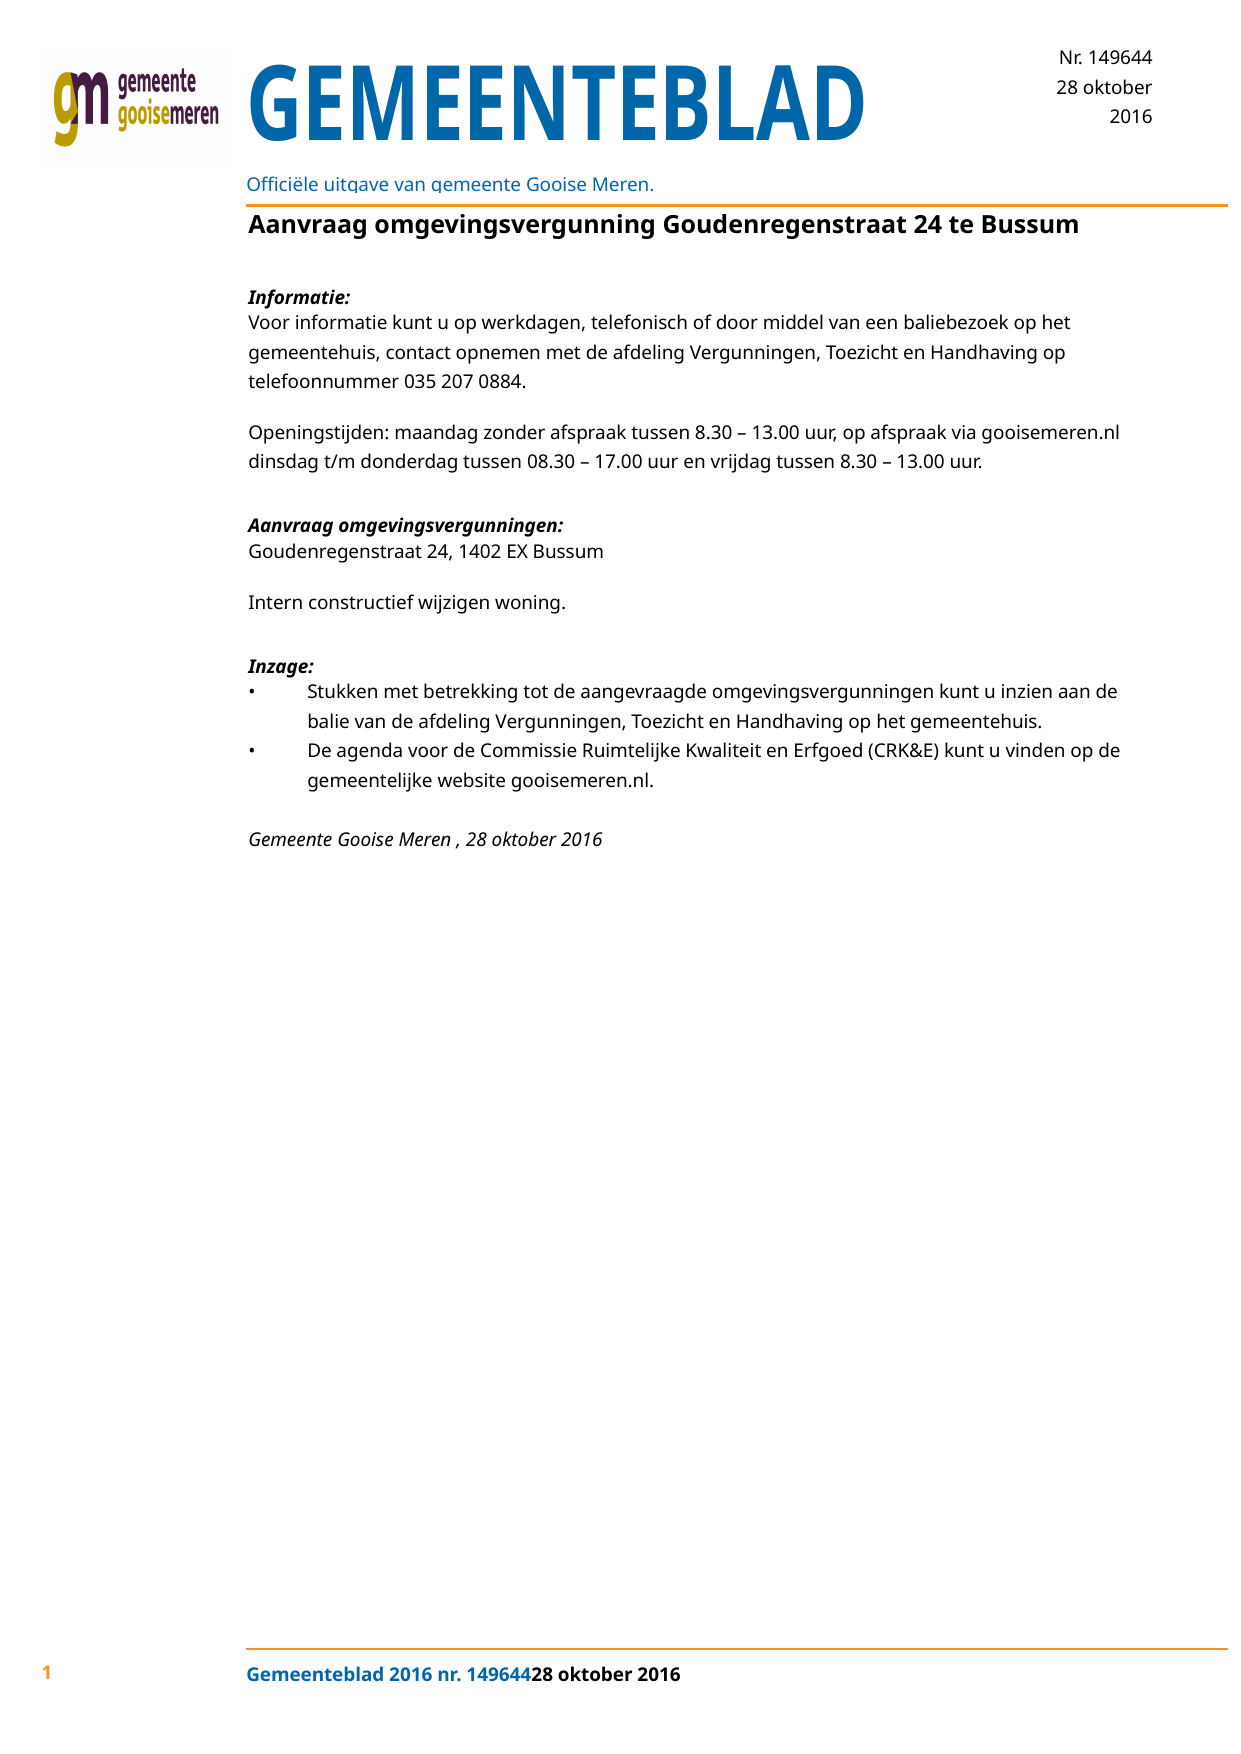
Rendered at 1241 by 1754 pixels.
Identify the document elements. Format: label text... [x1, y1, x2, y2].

text Informatie: [248, 284, 1152, 309]
list Stukken met betrekking tot de aangevraagde omgevingsvergunningen kunt u inzien aan de balie van de afdeling Vergunningen, Toezicht en Handhaving op het gemeentehuis. [248, 678, 1152, 734]
text Goudenregenstraat 24, 1402 EX Bussum [248, 538, 1152, 564]
text Intern constructief wijzigen woning. [248, 589, 1152, 614]
text Voor informatie kunt u op werkdagen, telefonisch of door middel van een baliebezoek op het gemeentehuis, contact opnemen met de afdeling Vergunningen, Toezicht en Handhaving op telefoonnummer 035 207 0884. [248, 309, 1152, 394]
text Aanvraag omgevingsvergunning Goudenregenstraat 24 te Bussum [248, 207, 1152, 241]
text Gemeente Gooise Meren , 28 oktober 2016 [248, 826, 1152, 852]
text Openingstijden: maandag zonder afspraak tussen 8.30 – 13.00 uur, op afspraak via gooisemeren.nl dinsdag t/m donderdag tussen 08.30 – 17.00 uur en vrijdag tussen 8.30 – 13.00 uur. [248, 419, 1152, 474]
text Inzage: [248, 653, 1152, 678]
list De agenda voor de Commissie Ruimtelijke Kwaliteit en Erfgoed (CRK&E) kunt u vinden op de gemeentelijke website gooisemeren.nl. [248, 738, 1152, 793]
text Aanvraag omgevingsvergunningen: [248, 513, 1152, 538]
picture [41, 47, 231, 172]
